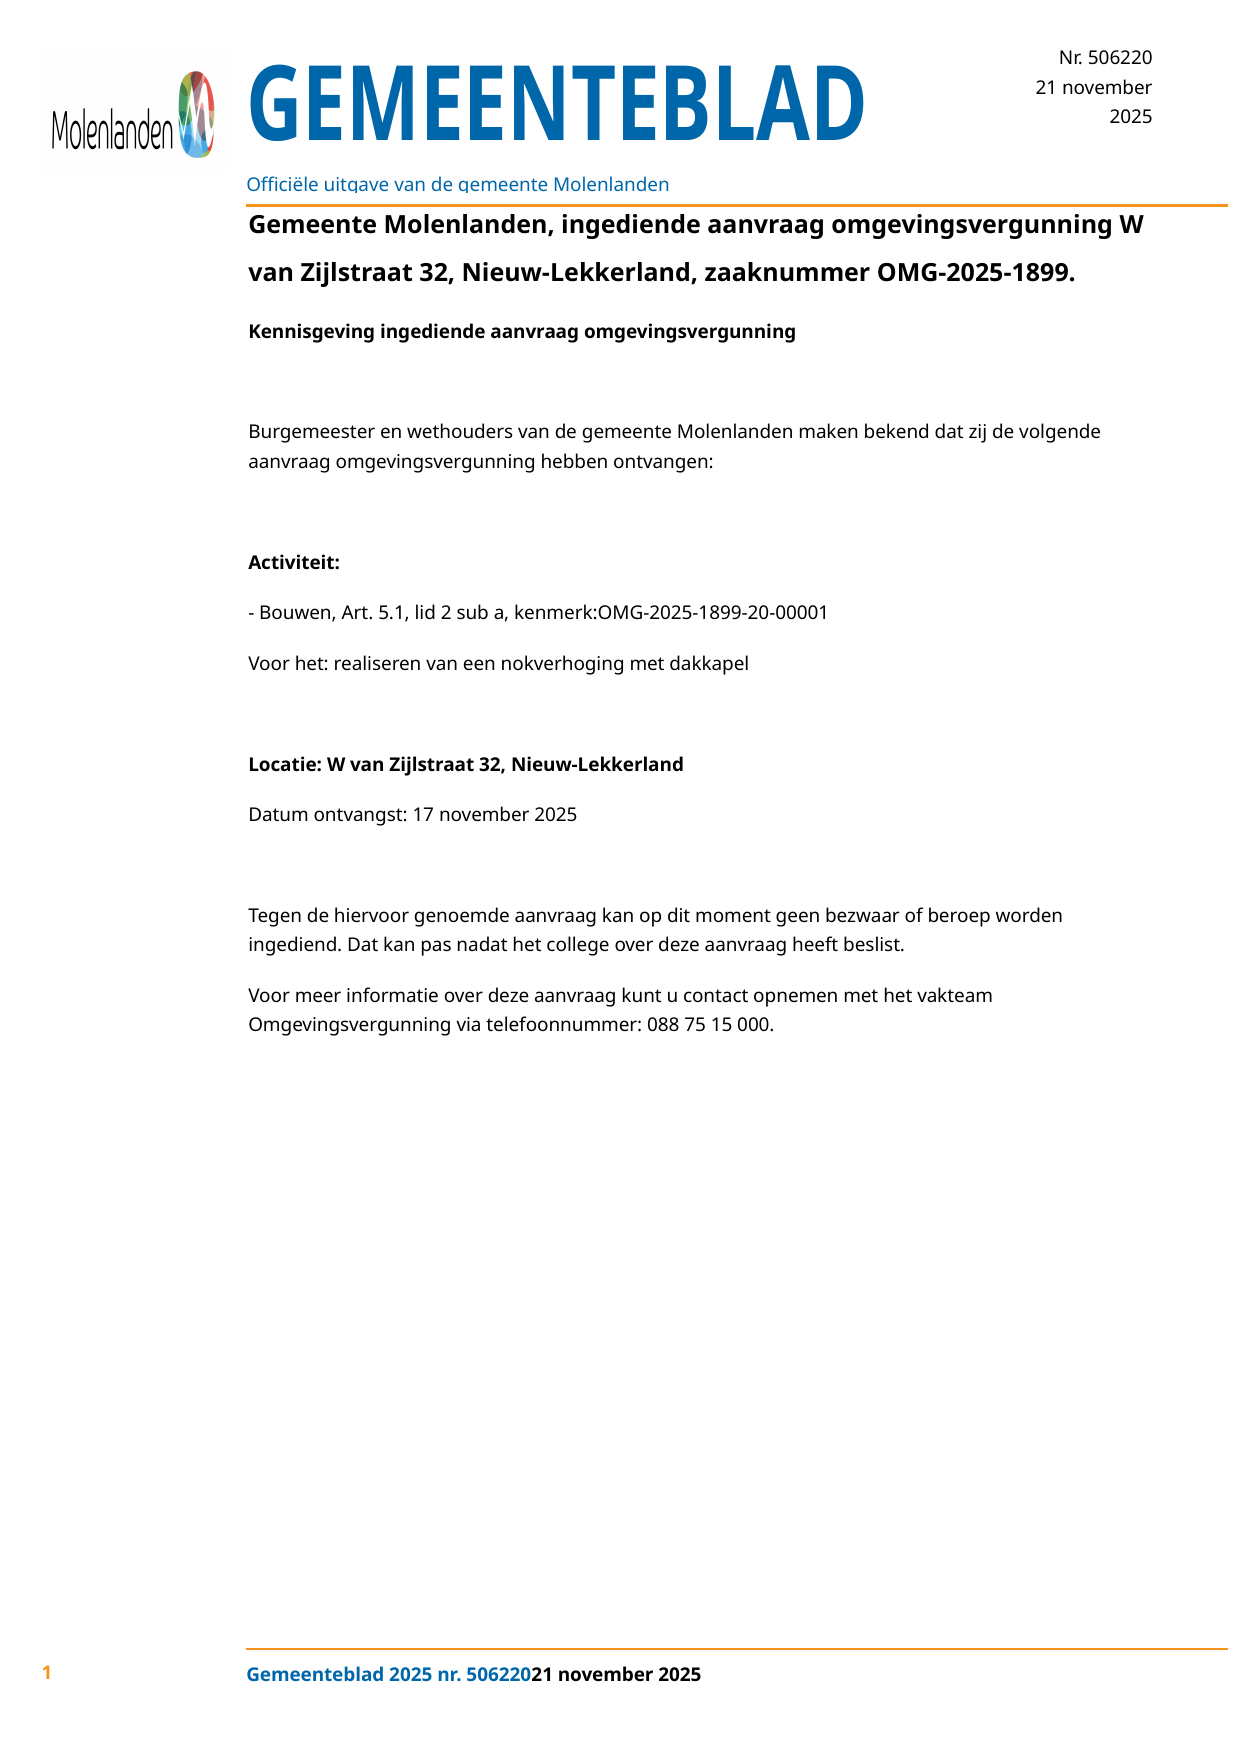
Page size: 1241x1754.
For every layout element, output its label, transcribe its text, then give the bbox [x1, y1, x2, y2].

text Kennisgeving ingediende aanvraag omgevingsvergunning [248, 318, 1152, 344]
text Datum ontvangst: 17 november 2025 [248, 801, 1152, 827]
text Tegen de hiervoor genoemde aanvraag kan op dit moment geen bezwaar of beroep worden ingediend. Dat kan pas nadat het college over deze aanvraag heeft beslist. [248, 902, 1152, 957]
text Voor het: realiseren van een nokverhoging met dakkapel [248, 650, 1152, 676]
picture [41, 47, 231, 172]
text Voor meer informatie over deze aanvraag kunt u contact opnemen met het vakteam Omgevingsvergunning via telefoonnummer: 088 75 15 000. [248, 982, 1152, 1037]
text Burgemeester en wethouders van de gemeente Molenlanden maken bekend dat zij de volgende aanvraag omgevingsvergunning hebben ontvangen: [248, 419, 1152, 474]
text Activiteit: [248, 549, 1152, 575]
text Locatie: W van Zijlstraat 32, Nieuw-Lekkerland [248, 751, 1152, 777]
text - Bouwen, Art. 5.1, lid 2 sub a, kenmerk:OMG-2025-1899-20-00001 [248, 599, 1152, 625]
text Gemeente Molenlanden, ingediende aanvraag omgevingsvergunning W van Zijlstraat 32, Nieuw-Lekkerland, zaaknummer OMG-2025-1899. [248, 207, 1152, 288]
